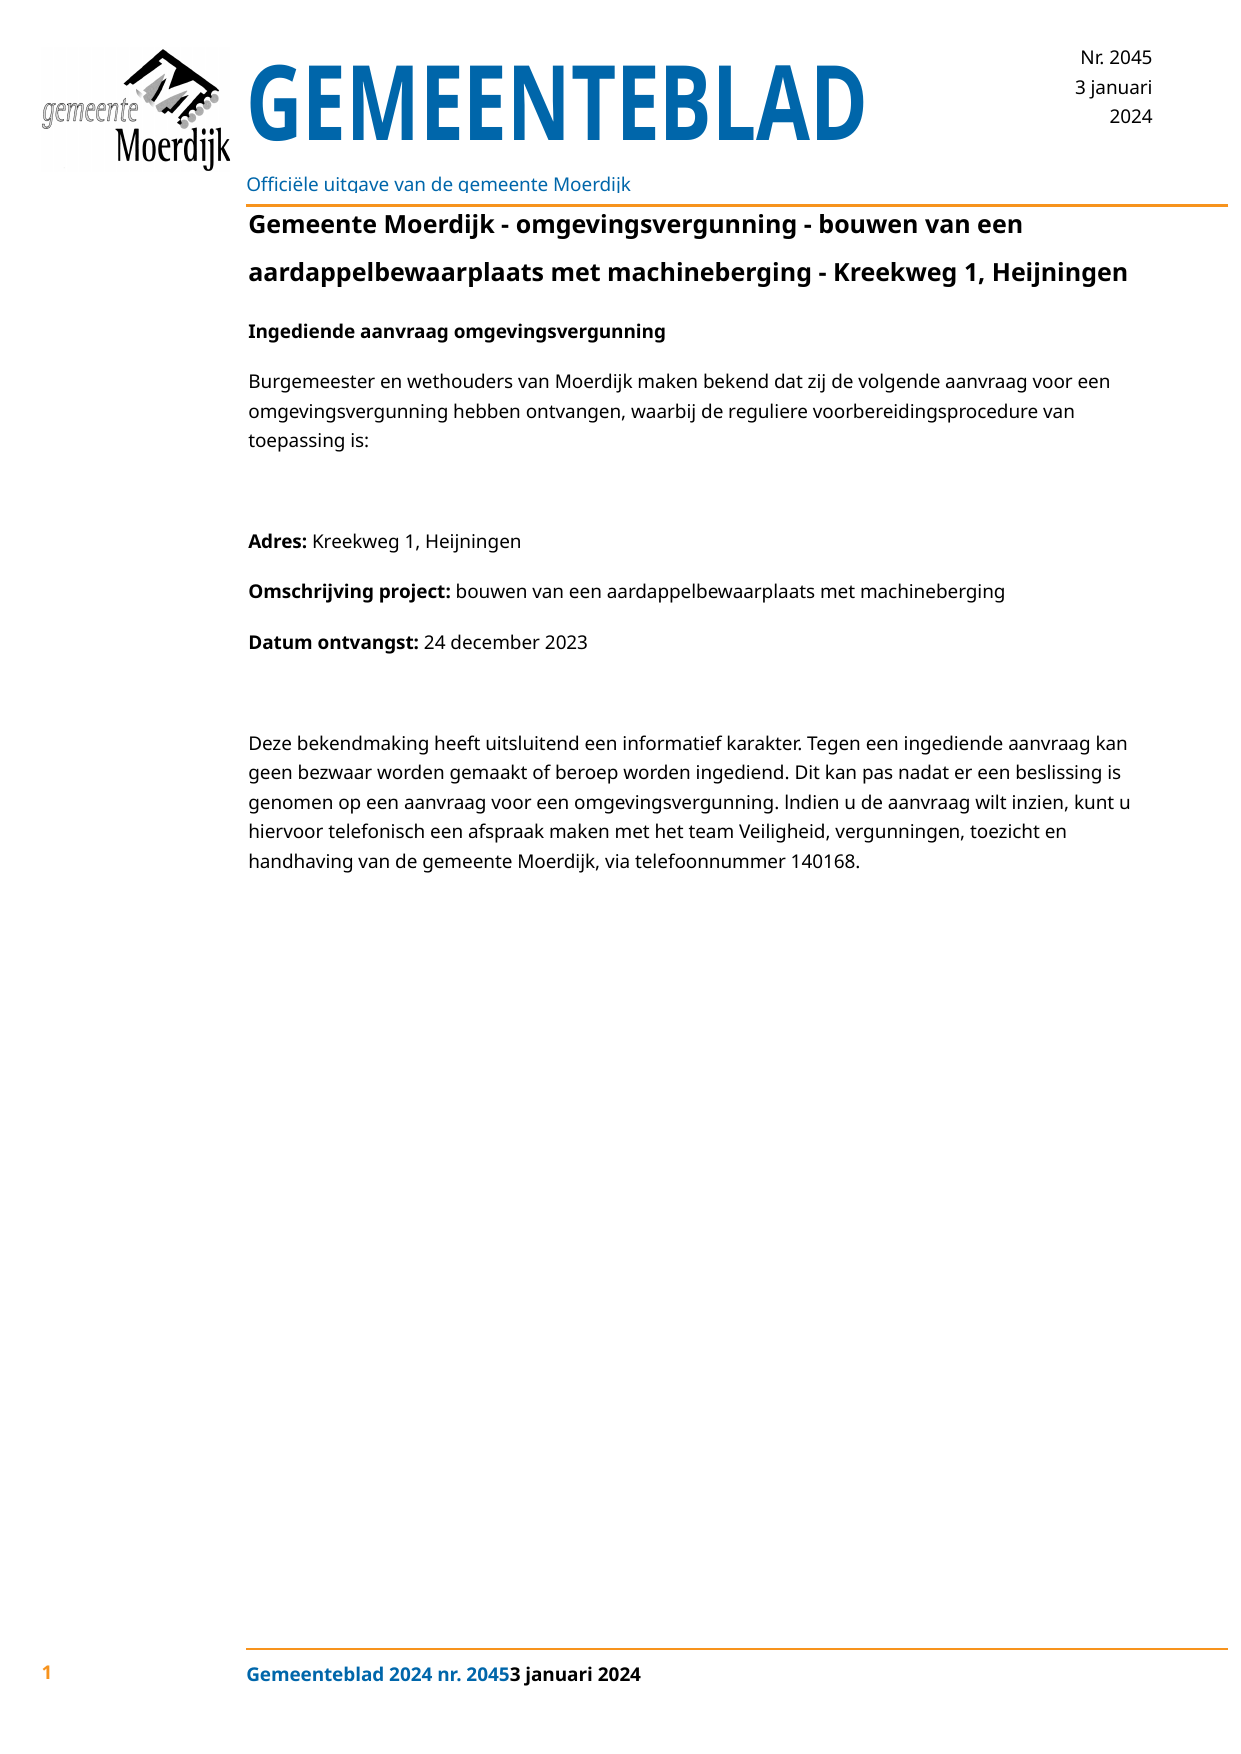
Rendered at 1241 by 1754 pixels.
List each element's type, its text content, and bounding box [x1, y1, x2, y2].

text Burgemeester en wethouders van Moerdijk maken bekend dat zij de volgende aanvraag voor een omgevingsvergunning hebben ontvangen, waarbij de reguliere voorbereidingsprocedure van toepassing is: [248, 368, 1152, 453]
text Deze bekendmaking heeft uitsluitend een informatief karakter. Tegen een ingediende aanvraag kan geen bezwaar worden gemaakt of beroep worden ingediend. Dit kan pas nadat er een beslissing is genomen op een aanvraag voor een omgevingsvergunning. lndien u de aanvraag wilt inzien, kunt u hiervoor telefonisch een afspraak maken met het team Veiligheid, vergunningen, toezicht en handhaving van de gemeente Moerdijk, via telefoonnummer 140168. [248, 730, 1152, 874]
picture [41, 47, 231, 172]
text Gemeente Moerdijk - omgevingsvergunning - bouwen van een aardappelbewaarplaats met machineberging - Kreekweg 1, Heijningen [248, 207, 1152, 288]
text Adres: Kreekweg 1, Heijningen [248, 528, 1152, 554]
text Omschrijving project: bouwen van een aardappelbewaarplaats met machineberging [248, 579, 1152, 604]
text Ingediende aanvraag omgevingsvergunning [248, 318, 1152, 344]
text Datum ontvangst: 24 december 2023 [248, 629, 1152, 655]
